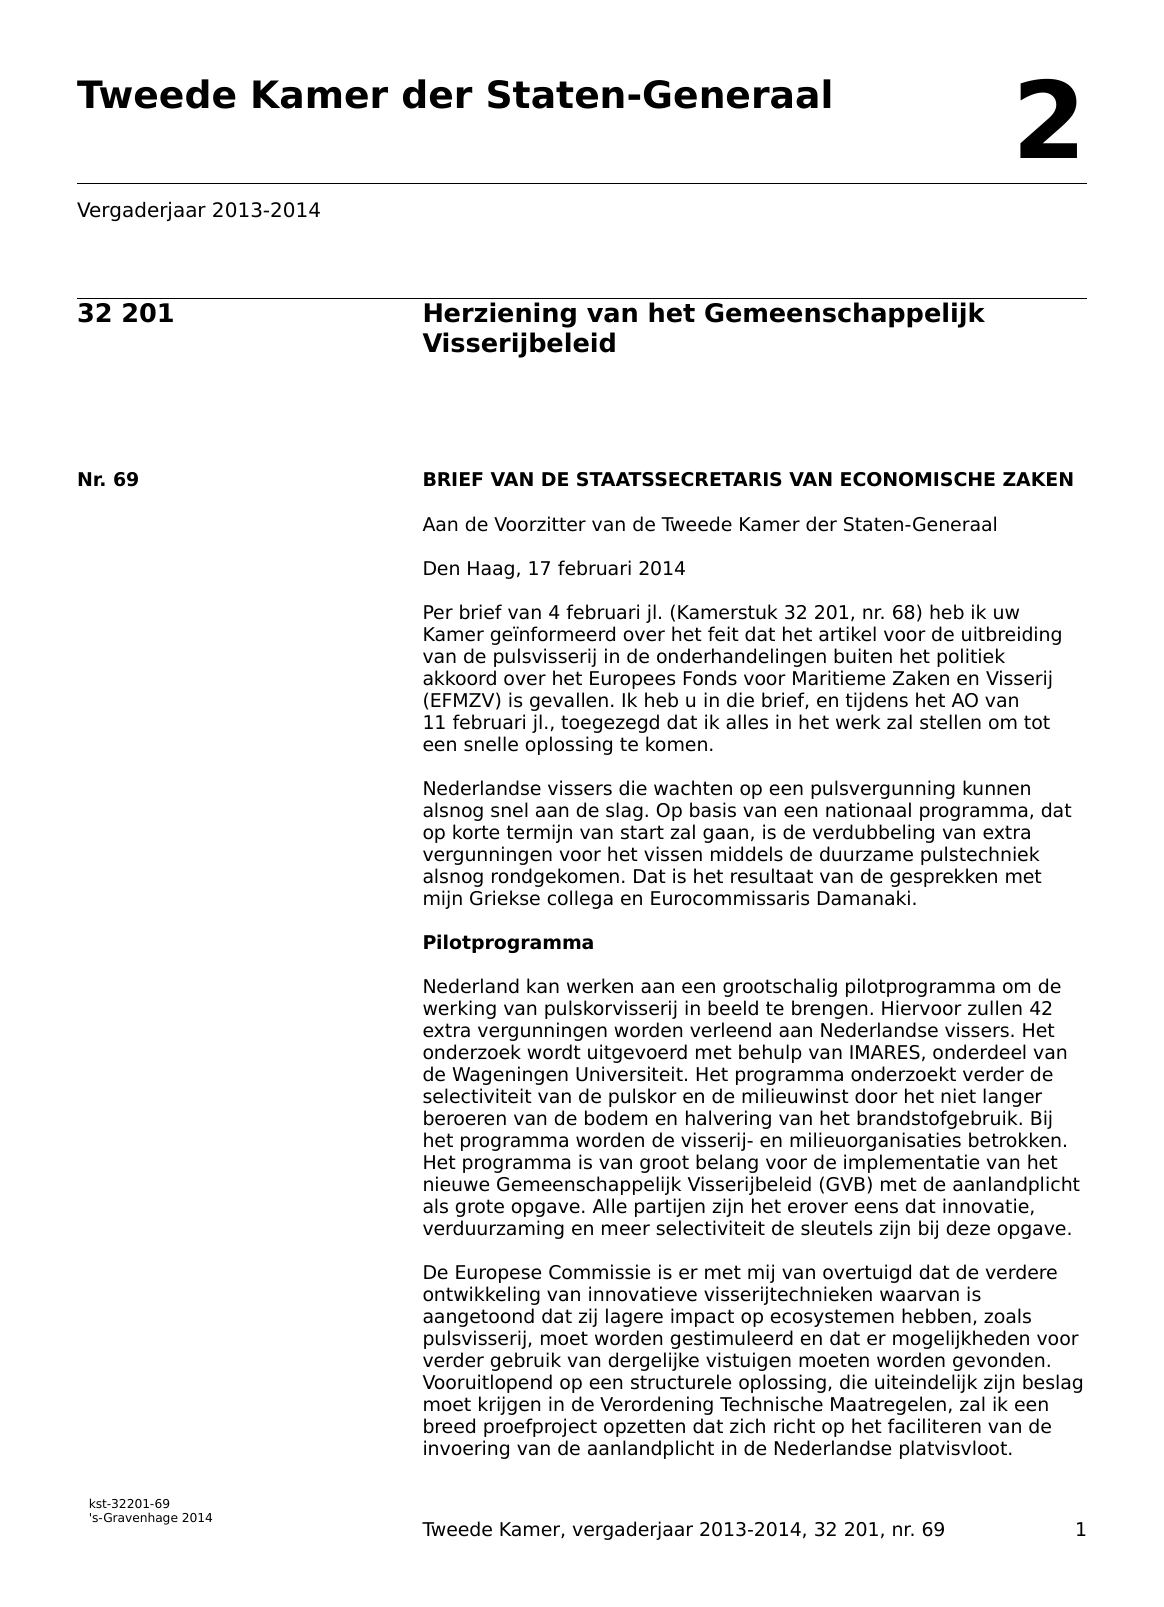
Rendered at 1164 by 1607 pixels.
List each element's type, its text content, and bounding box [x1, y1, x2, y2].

table_header 2 [886, 59, 1087, 183]
text Nederland kan werken aan een grootschalig pilotprogramma om de werking van pulskorvisserij in beeld te brengen. Hiervoor zullen 42 extra vergunningen worden verleend aan Nederlandse vissers. Het onderzoek wordt uitgevoerd met behulp van IMARES, onderdeel van de Wageningen Universiteit. Het programma onderzoekt verder de selectiviteit van de pulskor en de milieuwinst door het niet langer beroeren van de bodem en halvering van het brandstofgebruik. Bij het programma worden de visserij- en milieuorganisaties betrokken. Het programma is van groot belang voor de implementatie van het nieuwe Gemeenschappelijk Visserijbeleid (GVB) met de aanlandplicht als grote opgave. Alle partijen zijn het erover eens dat innovatie, verduurzaming en meer selectiviteit de sleutels zijn bij deze opgave. [422, 976, 1087, 1240]
subtitle Pilotprogramma [422, 932, 1087, 954]
text kst-32201-69 [88, 1497, 323, 1511]
table_header Tweede Kamer der Staten-Generaal [77, 59, 886, 183]
subtitle Nr. 69 BRIEF VAN DE STAATSSECRETARIS VAN ECONOMISCHE ZAKEN [77, 469, 1087, 491]
text Nederlandse vissers die wachten op een pulsvergunning kunnen alsnog snel aan de slag. Op basis van een nationaal programma, dat op korte termijn van start zal gaan, is de verdubbeling van extra vergunningen voor het vissen middels de duurzame pulstechniek alsnog rondgekomen. Dat is het resultaat van de gesprekken met mijn Griekse collega en Eurocommissaris Damanaki. [422, 778, 1087, 910]
text Den Haag, 17 februari 2014 [422, 558, 1087, 580]
text 's-Gravenhage 2014 [88, 1511, 323, 1525]
text Per brief van 4 februari jl. (Kamerstuk 32 201, nr. 68) heb ik uw Kamer geïnformeerd over het feit dat het artikel voor de uitbreiding van de pulsvisserij in de onderhandelingen buiten het politiek akkoord over het Europees Fonds voor Maritieme Zaken en Visserij (EFMZV) is gevallen. Ik heb u in die brief, en tijdens het AO van 11 februari jl., toegezegd dat ik alles in het werk zal stellen om tot een snelle oplossing te komen. [422, 602, 1087, 756]
table_cell Vergaderjaar 2013-2014 [77, 184, 1087, 298]
subtitle 32 201 Herziening van het Gemeenschappelijk Visserijbeleid [77, 299, 1087, 358]
text Aan de Voorzitter van de Tweede Kamer der Staten-Generaal [422, 513, 1087, 536]
text De Europese Commissie is er met mij van overtuigd dat de verdere ontwikkeling van innovatieve visserijtechnieken waarvan is aangetoond dat zij lagere impact op ecosystemen hebben, zoals pulsvisserij, moet worden gestimuleerd en dat er mogelijkheden voor verder gebruik van dergelijke vistuigen moeten worden gevonden. Vooruitlopend op een structurele oplossing, die uiteindelijk zijn beslag moet krijgen in de Verordening Technische Maatregelen, zal ik een breed proefproject opzetten dat zich richt op het faciliteren van de invoering van de aanlandplicht in de Nederlandse platvisvloot. [422, 1262, 1087, 1460]
